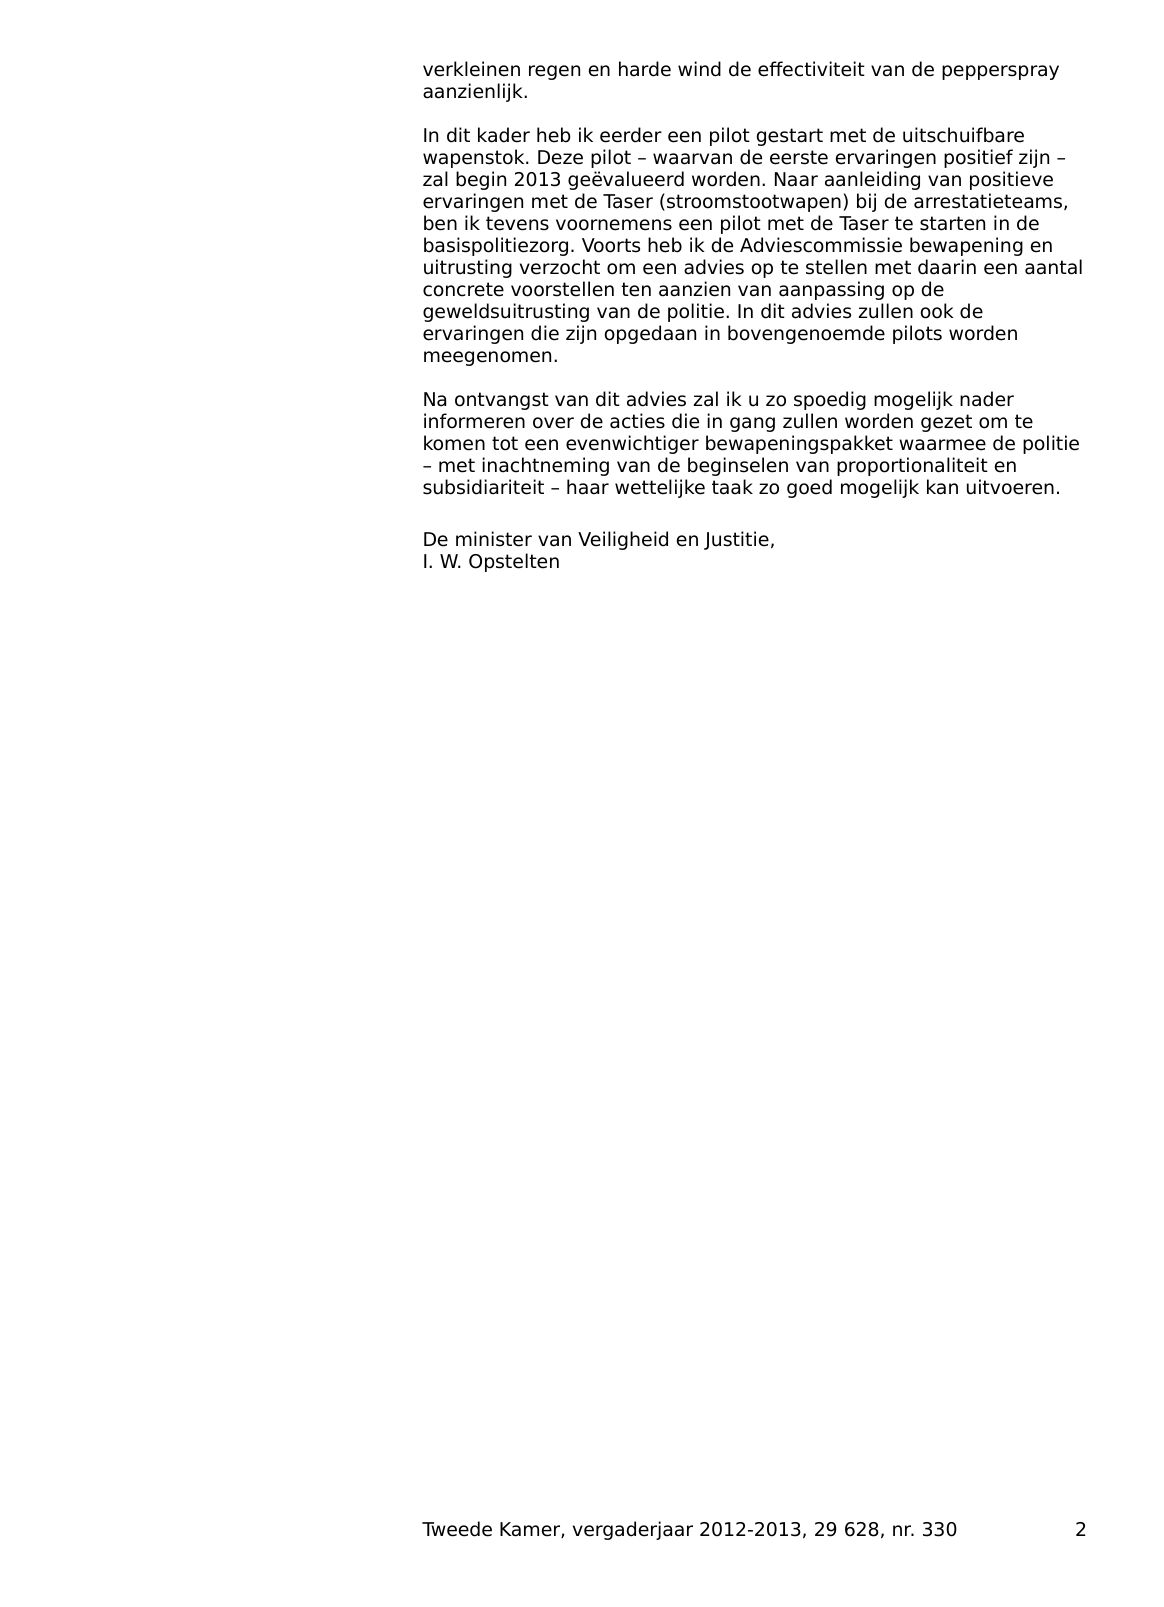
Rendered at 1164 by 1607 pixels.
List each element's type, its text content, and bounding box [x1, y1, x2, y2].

text In dit kader heb ik eerder een pilot gestart met de uitschuifbare wapenstok. Deze pilot – waarvan de eerste ervaringen positief zijn – zal begin 2013 geëvalueerd worden. Naar aanleiding van positieve ervaringen met de Taser (stroomstootwapen) bij de arrestatieteams, ben ik tevens voornemens een pilot met de Taser te starten in de basispolitiezorg. Voorts heb ik de Adviescommissie bewapening en uitrusting verzocht om een advies op te stellen met daarin een aantal concrete voorstellen ten aanzien van aanpassing op de geweldsuitrusting van de politie. In dit advies zullen ook de ervaringen die zijn opgedaan in bovengenoemde pilots worden meegenomen. [422, 125, 1087, 367]
text De minister van Veiligheid en Justitie, I. W. Opstelten [422, 529, 1087, 573]
text Na ontvangst van dit advies zal ik u zo spoedig mogelijk nader informeren over de acties die in gang zullen worden gezet om te komen tot een evenwichtiger bewapeningspakket waarmee de politie – met inachtneming van de beginselen van proportionaliteit en subsidiariteit – haar wettelijke taak zo goed mogelijk kan uitvoeren. [422, 389, 1087, 499]
text verkleinen regen en harde wind de effectiviteit van de pepperspray aanzienlijk. [422, 59, 1087, 103]
